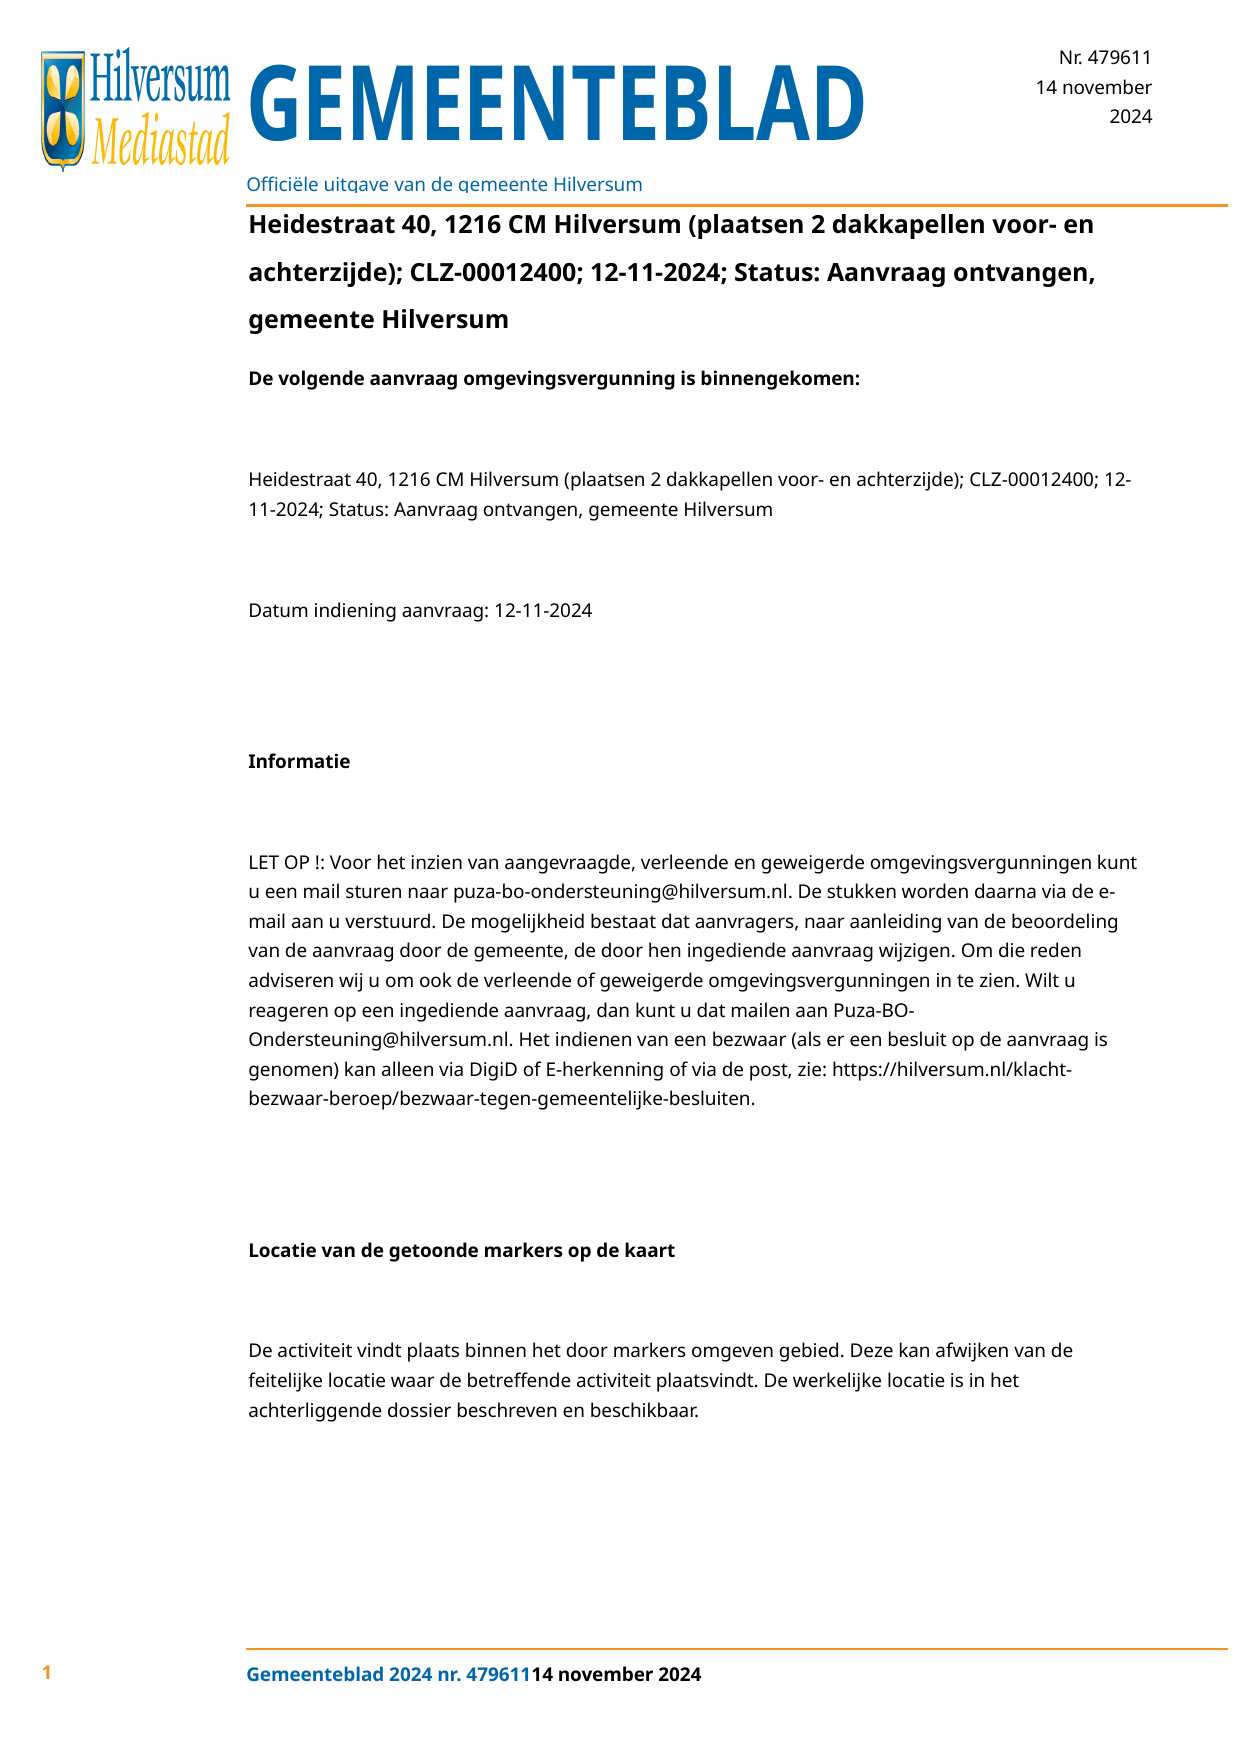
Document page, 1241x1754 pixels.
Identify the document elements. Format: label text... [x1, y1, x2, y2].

text Informatie [248, 748, 1152, 774]
text De activiteit vindt plaats binnen het door markers omgeven gebied. Deze kan afwijken van de feitelijke locatie waar de betreffende activiteit plaatsvindt. De werkelijke locatie is in het achterliggende dossier beschreven en beschikbaar. [248, 1338, 1152, 1422]
text De volgende aanvraag omgevingsvergunning is binnengekomen: [248, 366, 1152, 391]
text Locatie van de getoonde markers op de kaart [248, 1237, 1152, 1262]
text Heidestraat 40, 1216 CM Hilversum (plaatsen 2 dakkapellen voor- en achterzijde); CLZ-00012400; 12-11-2024; Status: Aanvraag ontvangen, gemeente Hilversum [248, 207, 1152, 336]
text Datum indiening aanvraag: 12-11-2024 [248, 597, 1152, 622]
text LET OP !: Voor het inzien van aangevraagde, verleende en geweigerde omgevingsvergunningen kunt u een mail sturen naar puza-bo-ondersteuning@hilversum.nl. De stukken worden daarna via de e-mail aan u verstuurd. De mogelijkheid bestaat dat aanvragers, naar aanleiding van de beoordeling van de aanvraag door de gemeente, de door hen ingediende aanvraag wijzigen. Om die reden adviseren wij u om ook de verleende of geweigerde omgevingsvergunningen in te zien. Wilt u reageren op een ingediende aanvraag, dan kunt u dat mailen aan Puza-BO-Ondersteuning@hilversum.nl. Het indienen van een bezwaar (als er een besluit op de aanvraag is genomen) kan alleen via DigiD of E-herkenning of via de post, zie: https://hilversum.nl/klacht-bezwaar-beroep/bezwaar-tegen-gemeentelijke-besluiten. [248, 849, 1152, 1111]
picture [41, 47, 231, 172]
text Heidestraat 40, 1216 CM Hilversum (plaatsen 2 dakkapellen voor- en achterzijde); CLZ-00012400; 12-11-2024; Status: Aanvraag ontvangen, gemeente Hilversum [248, 466, 1152, 522]
